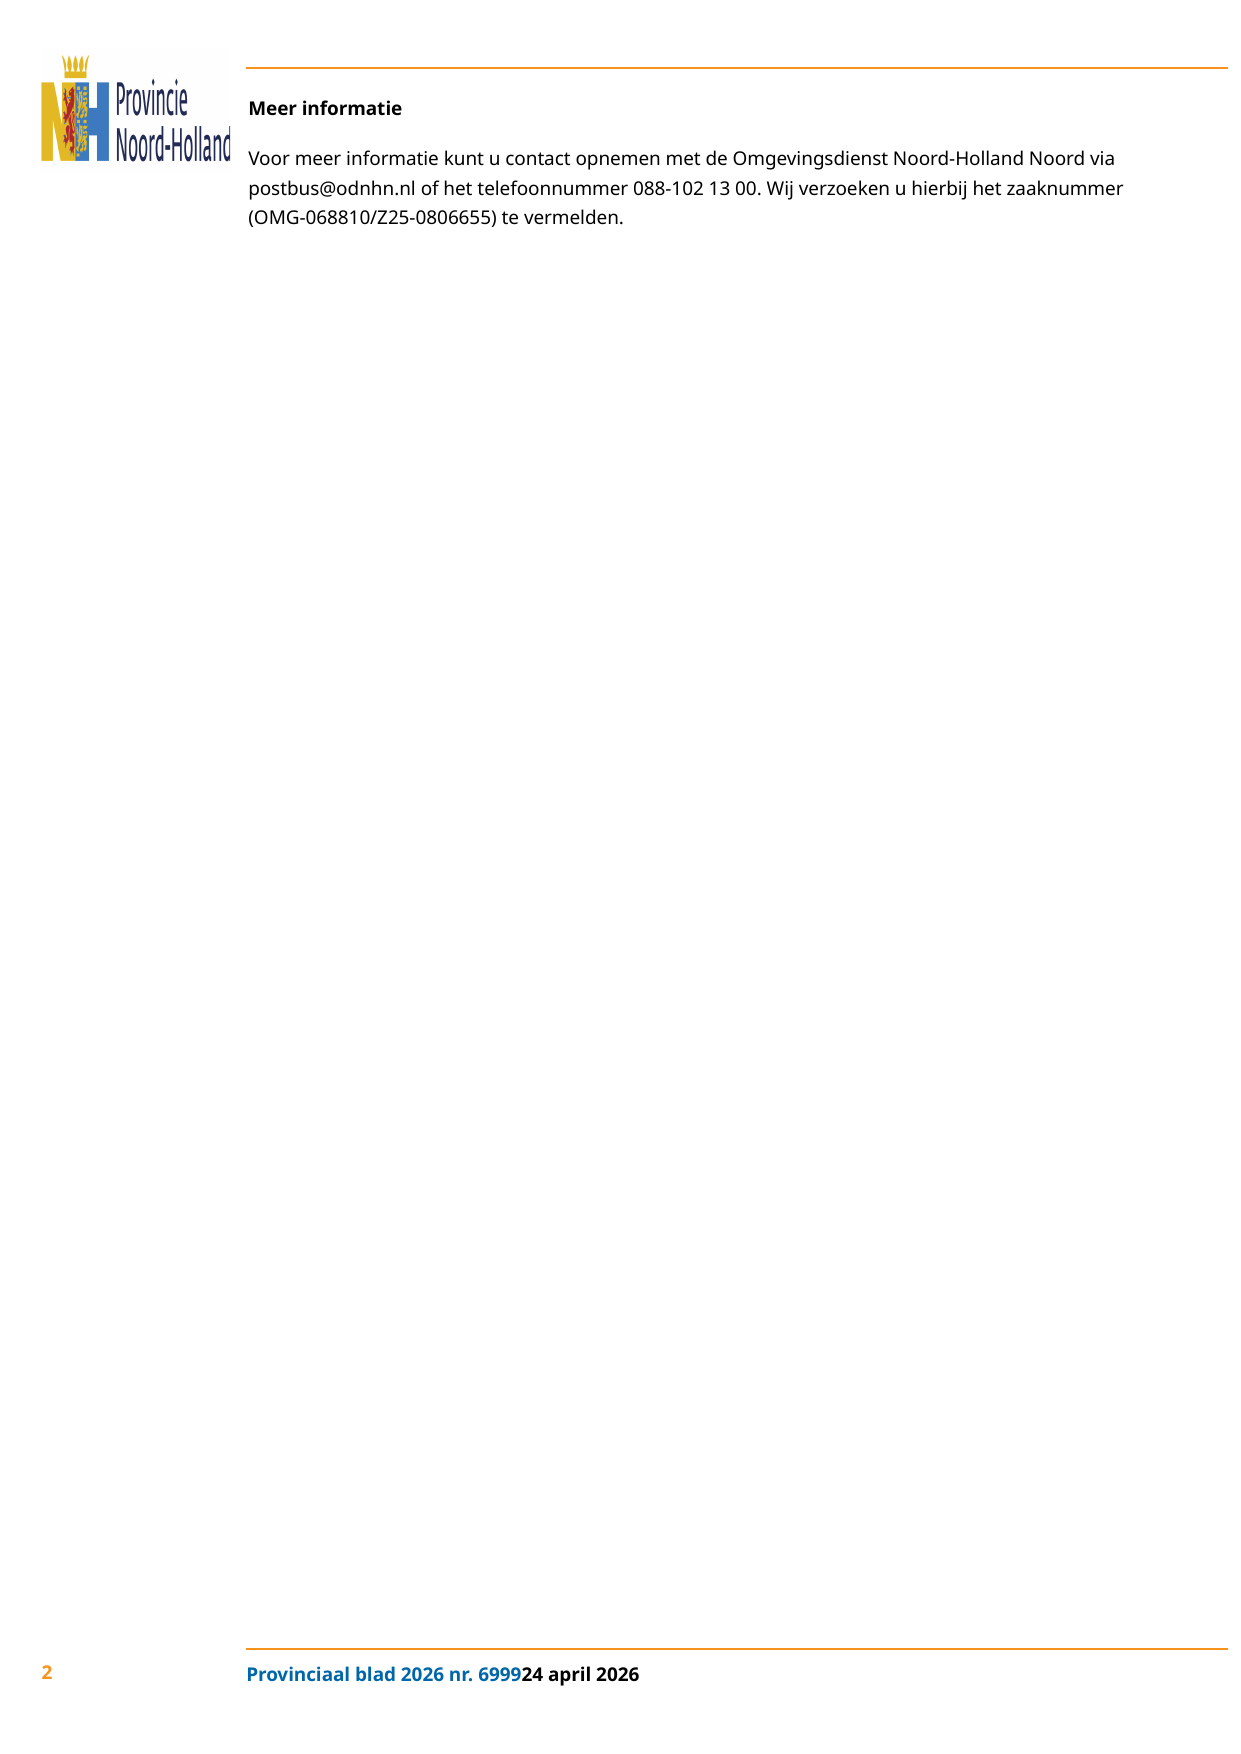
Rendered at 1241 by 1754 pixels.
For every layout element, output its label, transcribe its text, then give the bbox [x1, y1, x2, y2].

text Voor meer informatie kunt u contact opnemen met de Omgevingsdienst Noord-Holland Noord via postbus@odnhn.nl of het telefoonnummer 088-102 13 00. Wij verzoeken u hierbij het zaaknummer (OMG-068810/Z25-0806655) te vermelden. [248, 145, 1152, 230]
text Meer informatie [248, 95, 1152, 121]
picture [41, 47, 231, 172]
